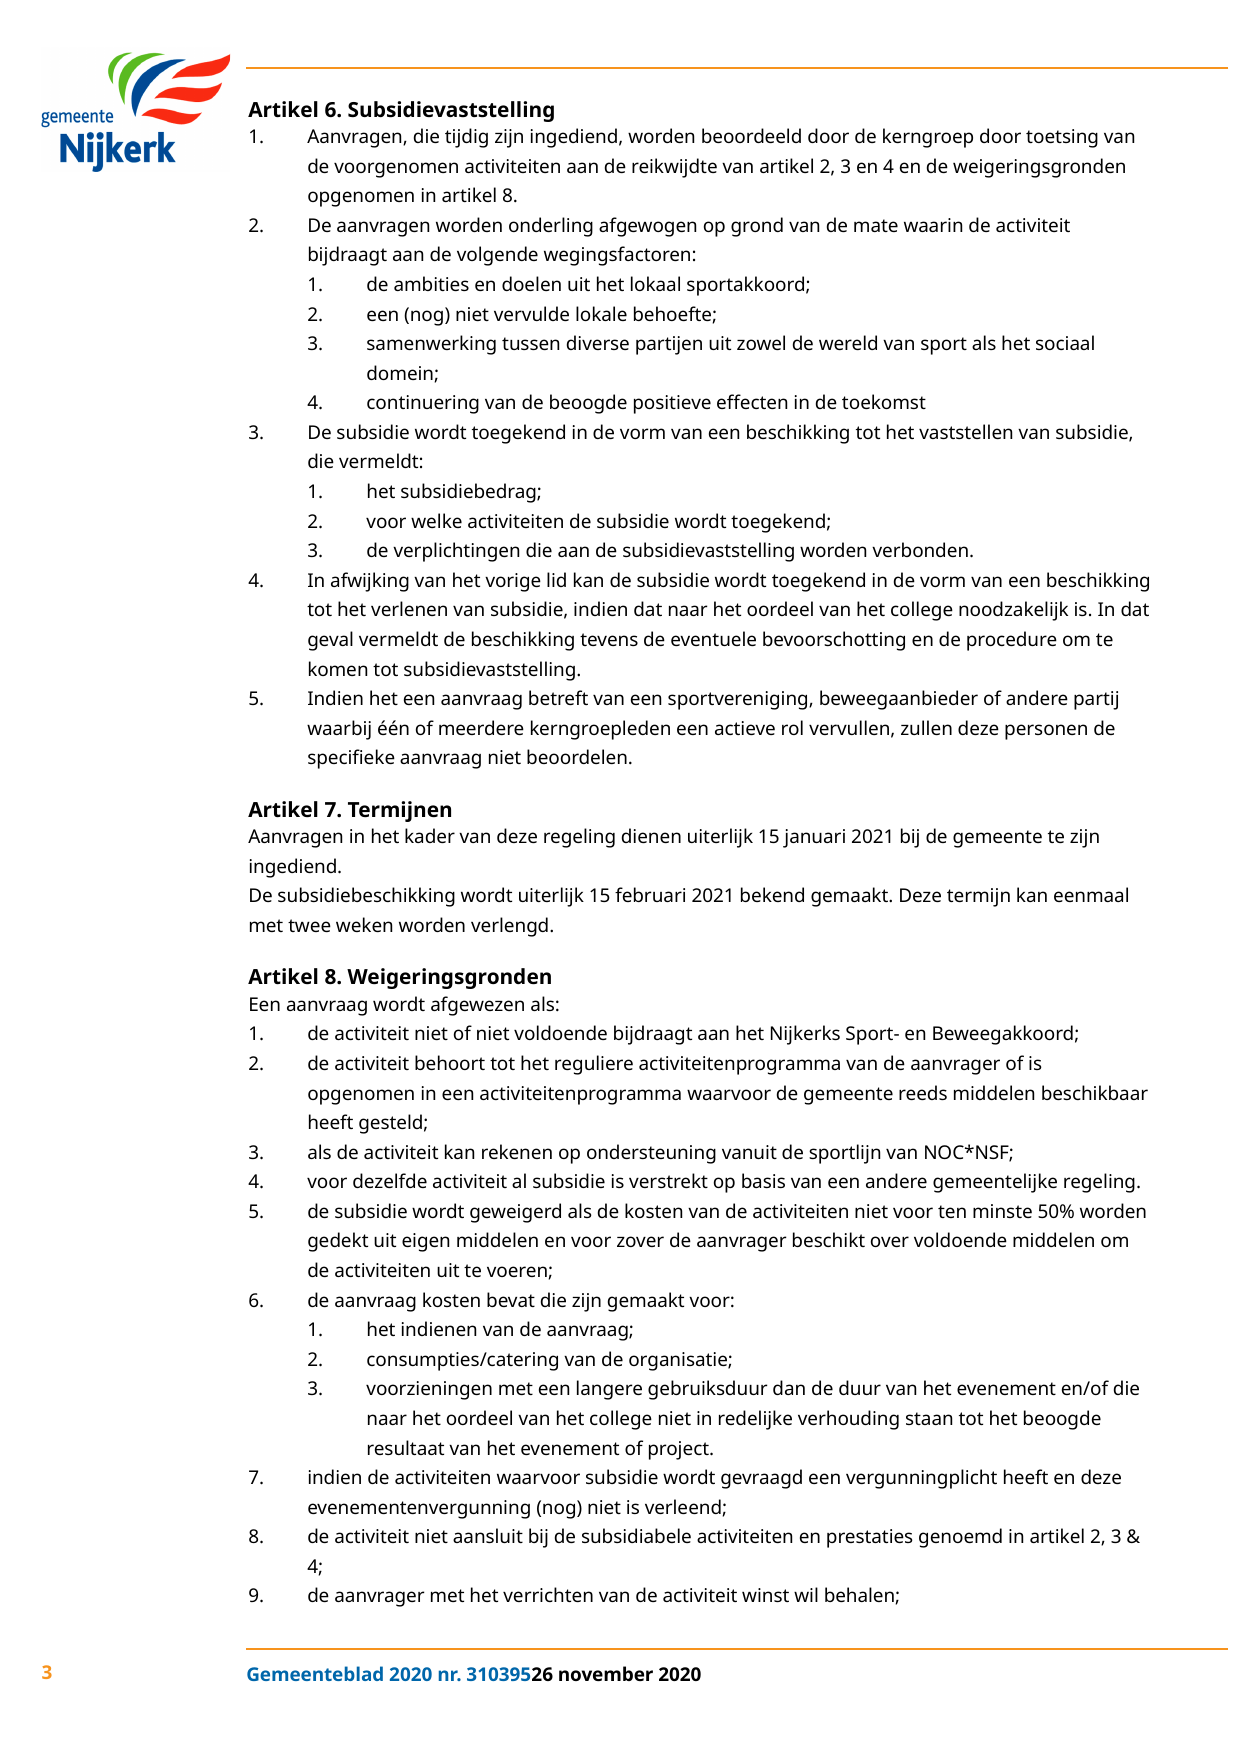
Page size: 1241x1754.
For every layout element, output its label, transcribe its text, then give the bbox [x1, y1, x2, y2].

list als de activiteit kan rekenen op ondersteuning vanuit de sportlijn van NOC*NSF; [248, 1139, 1152, 1164]
text De subsidiebeschikking wordt uiterlijk 15 februari 2021 bekend gemaakt. Deze termijn kan eenmaal met twee weken worden verlengd. [248, 882, 1152, 938]
list indien de activiteiten waarvoor subsidie wordt gevraagd een vergunningplicht heeft en deze evenementenvergunning (nog) niet is verleend; [248, 1464, 1152, 1519]
list samenwerking tussen diverse partijen uit zowel de wereld van sport als het sociaal domein; [307, 330, 1152, 386]
text Artikel 8. Weigeringsgronden [248, 962, 1152, 991]
list de subsidie wordt geweigerd als de kosten van de activiteiten niet voor ten minste 50% worden gedekt uit eigen middelen en voor zover de aanvrager beschikt over voldoende middelen om de activiteiten uit te voeren; [248, 1198, 1152, 1283]
list de activiteit niet aansluit bij de subsidiabele activiteiten en prestaties genoemd in artikel 2, 3 & 4; [248, 1523, 1152, 1579]
list continuering van de beoogde positieve effecten in de toekomst [307, 389, 1152, 415]
list het indienen van de aanvraag; [307, 1316, 1152, 1342]
list de activiteit behoort tot het reguliere activiteitenprogramma van de aanvrager of is opgenomen in een activiteitenprogramma waarvoor de gemeente reeds middelen beschikbaar heeft gesteld; [248, 1050, 1152, 1135]
list In afwijking van het vorige lid kan de subsidie wordt toegekend in de vorm van een beschikking tot het verlenen van subsidie, indien dat naar het oordeel van het college noodzakelijk is. In dat geval vermeldt de beschikking tevens de eventuele bevoorschotting en de procedure om te komen tot subsidievaststelling. [248, 567, 1152, 681]
text Artikel 6. Subsidievaststelling [248, 95, 1152, 123]
list Indien het een aanvraag betreft van een sportvereniging, beweegaanbieder of andere partij waarbij één of meerdere kerngroepleden een actieve rol vervullen, zullen deze personen de specifieke aanvraag niet beoordelen. [248, 685, 1152, 770]
list de verplichtingen die aan de subsidievaststelling worden verbonden. [307, 537, 1152, 563]
list De subsidie wordt toegekend in de vorm van een beschikking tot het vaststellen van subsidie, die vermeldt: [248, 419, 1152, 474]
list de activiteit niet of niet voldoende bijdraagt aan het Nijkerks Sport- en Beweegakkoord; [248, 1021, 1152, 1046]
text Een aanvraag wordt afgewezen als: [248, 991, 1152, 1017]
list De aanvragen worden onderling afgewogen op grond van de mate waarin de activiteit bijdraagt aan de volgende wegingsfactoren: [248, 212, 1152, 267]
list voor dezelfde activiteit al subsidie is verstrekt op basis van een andere gemeentelijke regeling. [248, 1168, 1152, 1194]
picture [41, 47, 231, 172]
list Aanvragen, die tijdig zijn ingediend, worden beoordeeld door de kerngroep door toetsing van de voorgenomen activiteiten aan de reikwijdte van artikel 2, 3 en 4 en de weigeringsgronden opgenomen in artikel 8. [248, 123, 1152, 208]
list de ambities en doelen uit het lokaal sportakkoord; [307, 271, 1152, 297]
list de aanvrager met het verrichten van de activiteit winst wil behalen; [248, 1583, 1152, 1608]
list het subsidiebedrag; [307, 478, 1152, 504]
list consumpties/catering van de organisatie; [307, 1346, 1152, 1372]
list de aanvraag kosten bevat die zijn gemaakt voor: [248, 1287, 1152, 1312]
list voor welke activiteiten de subsidie wordt toegekend; [307, 508, 1152, 533]
list een (nog) niet vervulde lokale behoefte; [307, 301, 1152, 326]
text Artikel 7. Termijnen [248, 795, 1152, 823]
list voorzieningen met een langere gebruiksduur dan de duur van het evenement en/of die naar het oordeel van het college niet in redelijke verhouding staan tot het beoogde resultaat van het evenement of project. [307, 1376, 1152, 1460]
text Aanvragen in het kader van deze regeling dienen uiterlijk 15 januari 2021 bij de gemeente te zijn ingediend. [248, 823, 1152, 879]
